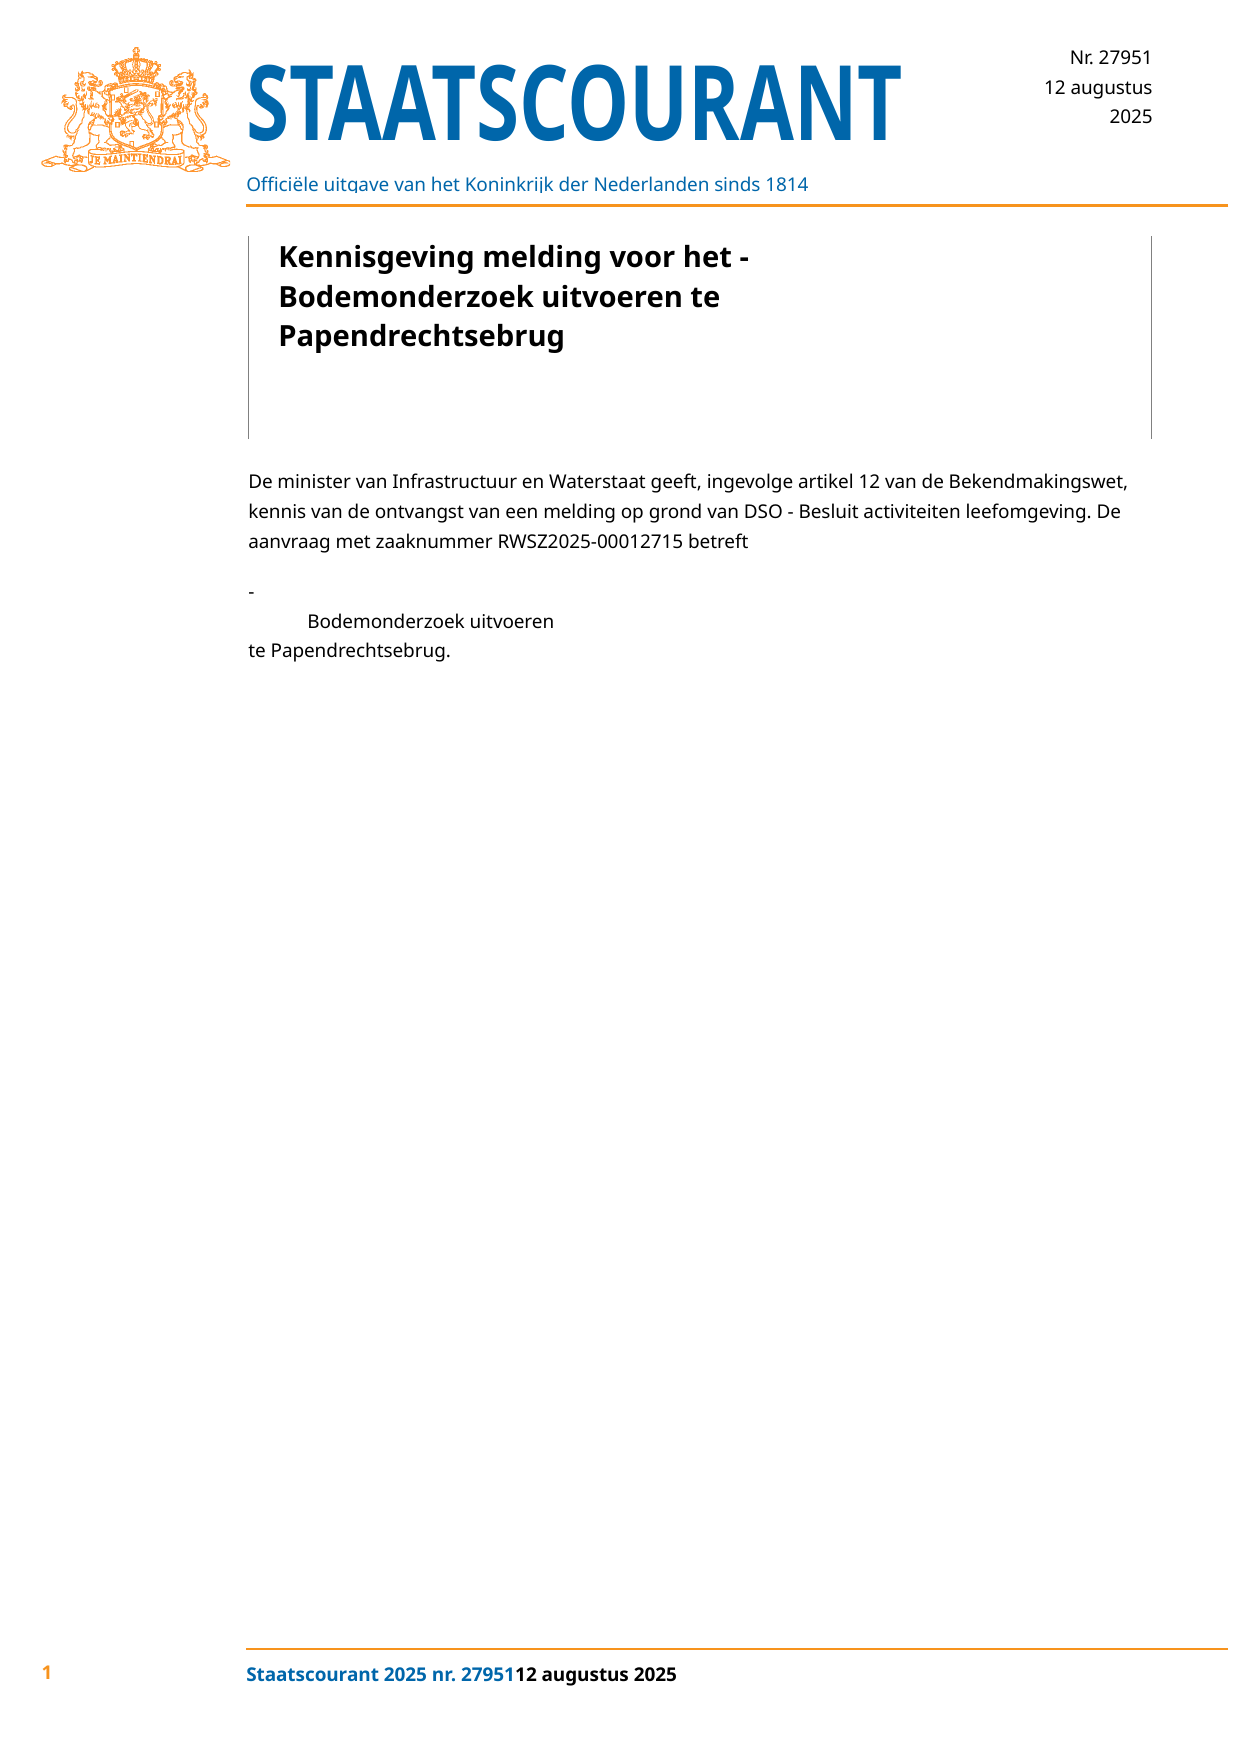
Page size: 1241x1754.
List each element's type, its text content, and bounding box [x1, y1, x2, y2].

table_header [850, 236, 912, 413]
text De minister van Infrastructuur en Waterstaat geeft, ingevolge artikel 12 van de Bekendmakingswet, kennis van de ontvangst van een melding op grond van DSO - Besluit activiteiten leefomgeving. De aanvraag met zaaknummer RWSZ2025-00012715 betreft [248, 469, 1152, 553]
list Bodemonderzoek uitvoeren [248, 608, 1152, 633]
table_header Kennisgeving melding voor het -Bodemonderzoek uitvoeren te Papendrechtsebrug [249, 236, 850, 439]
table_header [1090, 236, 1151, 413]
text te Papendrechtsebrug. [248, 637, 1152, 663]
picture [41, 47, 231, 172]
picture [912, 236, 1090, 414]
table_header [850, 414, 1151, 439]
